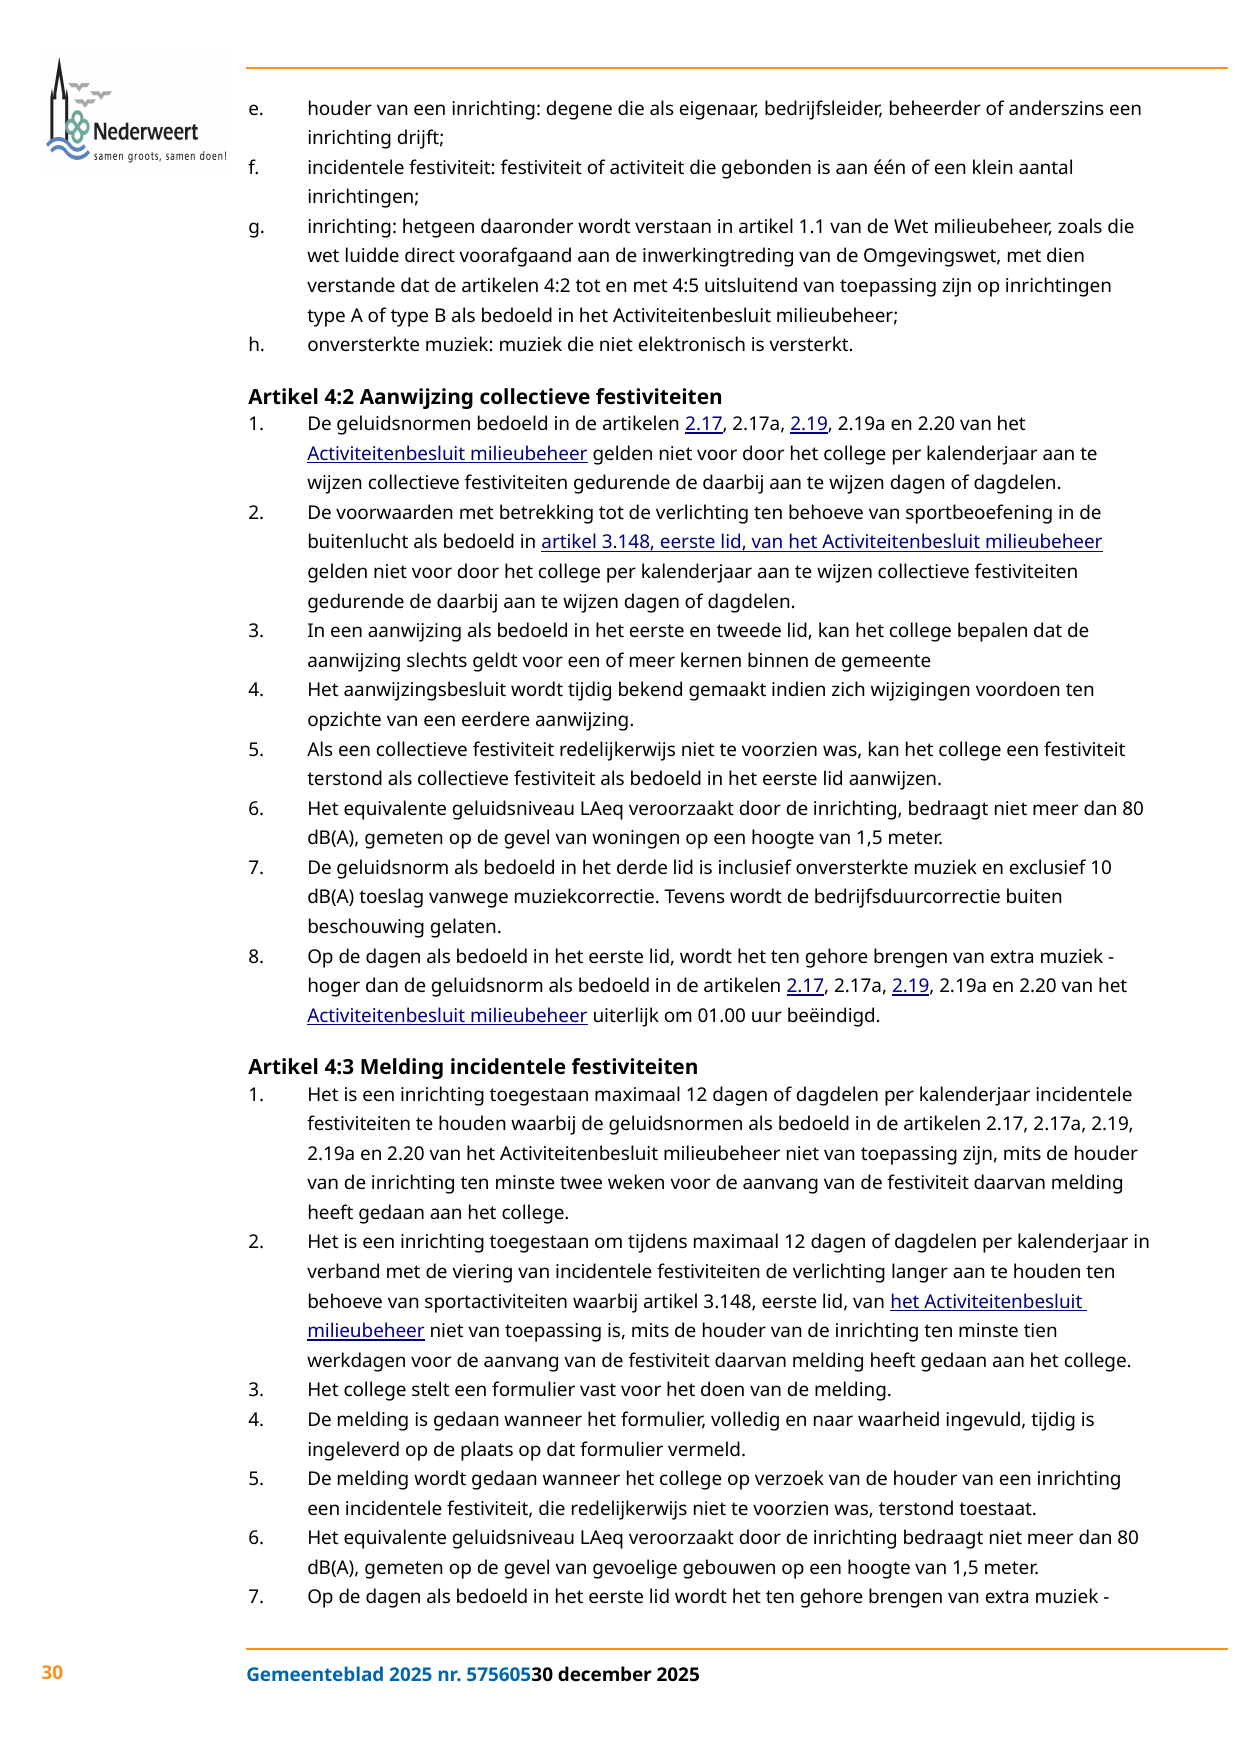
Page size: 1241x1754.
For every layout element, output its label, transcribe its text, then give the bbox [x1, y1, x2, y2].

list Als een collectieve festiviteit redelijkerwijs niet te voorzien was, kan het college een festiviteit terstond als collectieve festiviteit als bedoeld in het eerste lid aanwijzen. [248, 736, 1152, 791]
list Het is een inrichting toegestaan om tijdens maximaal 12 dagen of dagdelen per kalenderjaar in verband met de viering van incidentele festiviteiten de verlichting langer aan te houden ten behoeve van sportactiviteiten waarbij artikel 3.148, eerste lid, van het Activiteitenbesluit milieubeheer niet van toepassing is, mits de houder van de inrichting ten minste tien werkdagen voor de aanvang van de festiviteit daarvan melding heeft gedaan aan het college. [248, 1229, 1152, 1373]
list inrichting: hetgeen daaronder wordt verstaan in artikel 1.1 van de Wet milieubeheer, zoals die wet luidde direct voorafgaand aan de inwerkingtreding van de Omgevingswet, met dien verstande dat de artikelen 4:2 tot en met 4:5 uitsluitend van toepassing zijn op inrichtingen type A of type B als bedoeld in het Activiteitenbesluit milieubeheer; [248, 213, 1152, 328]
list Het is een inrichting toegestaan maximaal 12 dagen of dagdelen per kalenderjaar incidentele festiviteiten te houden waarbij de geluidsnormen als bedoeld in de artikelen 2.17, 2.17a, 2.19, 2.19a en 2.20 van het Activiteitenbesluit milieubeheer niet van toepassing zijn, mits de houder van de inrichting ten minste twee weken voor de aanvang van de festiviteit daarvan melding heeft gedaan aan het college. [248, 1081, 1152, 1225]
list De voorwaarden met betrekking tot de verlichting ten behoeve van sportbeoefening in de buitenlucht als bedoeld in artikel 3.148, eerste lid, van het Activiteitenbesluit milieubeheer gelden niet voor door het college per kalenderjaar aan te wijzen collectieve festiviteiten gedurende de daarbij aan te wijzen dagen of dagdelen. [248, 499, 1152, 613]
list In een aanwijzing als bedoeld in het eerste en tweede lid, kan het college bepalen dat de aanwijzing slechts geldt voor een of meer kernen binnen de gemeente [248, 617, 1152, 673]
text Artikel 4:2 Aanwijzing collectieve festiviteiten [248, 382, 1152, 410]
list Het equivalente geluidsniveau LAeq veroorzaakt door de inrichting bedraagt niet meer dan 80 dB(A), gemeten op de gevel van gevoelige gebouwen op een hoogte van 1,5 meter. [248, 1524, 1152, 1580]
list houder van een inrichting: degene die als eigenaar, bedrijfsleider, beheerder of anderszins een inrichting drijft; [248, 95, 1152, 150]
list onversterkte muziek: muziek die niet elektronisch is versterkt. [248, 331, 1152, 357]
list Het aanwijzingsbesluit wordt tijdig bekend gemaakt indien zich wijzigingen voordoen ten opzichte van een eerdere aanwijzing. [248, 677, 1152, 732]
list Op de dagen als bedoeld in het eerste lid wordt het ten gehore brengen van extra muziek [248, 1584, 1152, 1609]
text Artikel 4:3 Melding incidentele festiviteiten [248, 1052, 1152, 1081]
picture [41, 47, 231, 172]
list De geluidsnormen bedoeld in de artikelen 2.17, 2.17a, 2.19, 2.19a en 2.20 van het Activiteitenbesluit milieubeheer gelden niet voor door het college per kalenderjaar aan te wijzen collectieve festiviteiten gedurende de daarbij aan te wijzen dagen of dagdelen. [248, 410, 1152, 495]
list De melding wordt gedaan wanneer het college op verzoek van de houder van een inrichting een incidentele festiviteit, die redelijkerwijs niet te voorzien was, terstond toestaat. [248, 1465, 1152, 1521]
list De melding is gedaan wanneer het formulier, volledig en naar waarheid ingevuld, tijdig is ingeleverd op de plaats op dat formulier vermeld. [248, 1406, 1152, 1462]
list De geluidsnorm als bedoeld in het derde lid is inclusief onversterkte muziek en exclusief 10 dB(A) toeslag vanwege muziekcorrectie. Tevens wordt de bedrijfsduurcorrectie buiten beschouwing gelaten. [248, 854, 1152, 939]
list Op de dagen als bedoeld in het eerste lid, wordt het ten gehore brengen van extra muziek - hoger dan de geluidsnorm als bedoeld in de artikelen 2.17, 2.17a, 2.19, 2.19a en 2.20 van het Activiteitenbesluit milieubeheer uiterlijk om 01.00 uur beëindigd. [248, 943, 1152, 1028]
list Het equivalente geluidsniveau LAeq veroorzaakt door de inrichting, bedraagt niet meer dan 80 dB(A), gemeten op de gevel van woningen op een hoogte van 1,5 meter. [248, 795, 1152, 850]
list Het college stelt een formulier vast voor het doen van de melding. [248, 1377, 1152, 1402]
list incidentele festiviteit: festiviteit of activiteit die gebonden is aan één of een klein aantal inrichtingen; [248, 154, 1152, 209]
